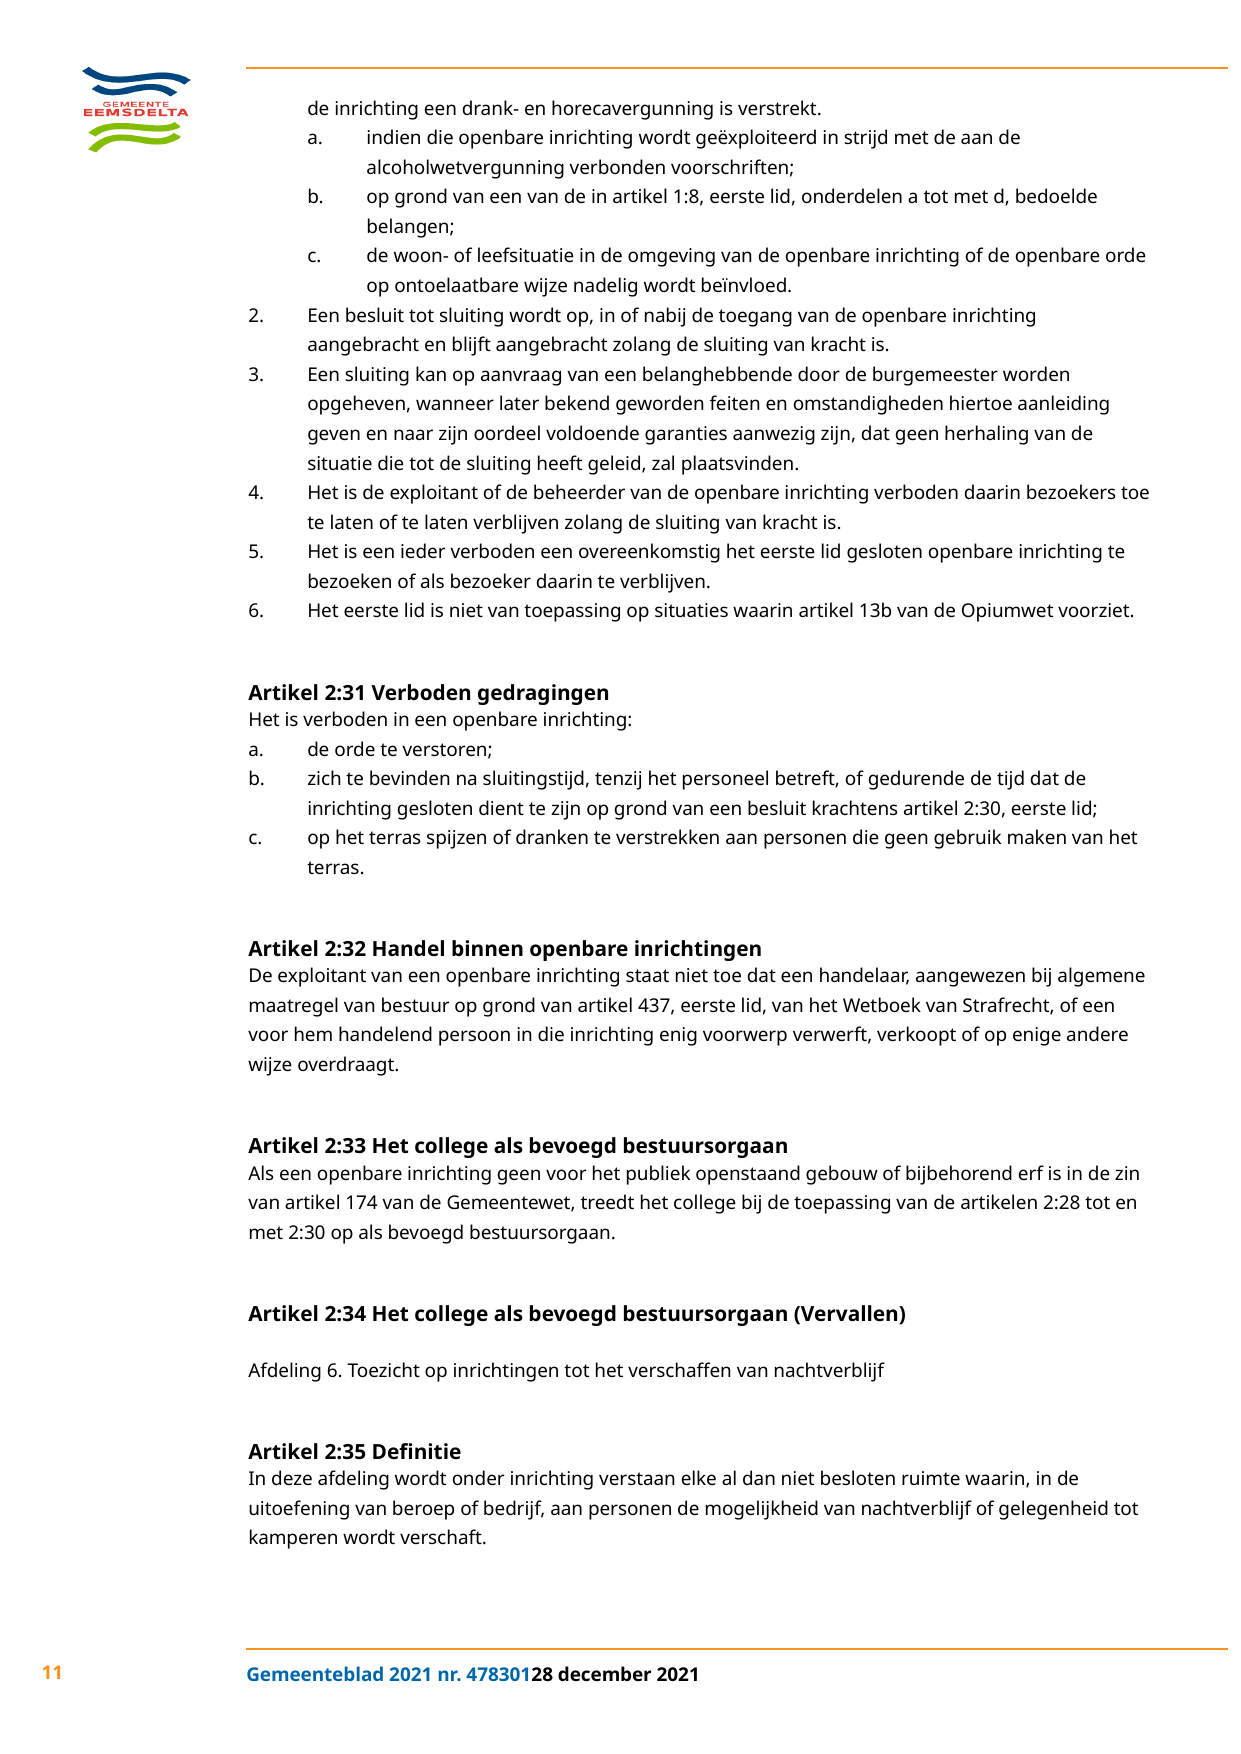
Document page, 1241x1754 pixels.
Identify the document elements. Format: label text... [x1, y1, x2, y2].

text In deze afdeling wordt onder inrichting verstaan elke al dan niet besloten ruimte waarin, in de uitoefening van beroep of bedrijf, aan personen de mogelijkheid van nachtverblijf of gelegenheid tot kamperen wordt verschaft. [248, 1465, 1152, 1550]
text Als een openbare inrichting geen voor het publiek openstaand gebouw of bijbehorend erf is in de zin van artikel 174 van de Gemeentewet, treedt het college bij de toepassing van de artikelen 2:28 tot en met 2:30 op als bevoegd bestuursorgaan. [248, 1160, 1152, 1244]
text Het is verboden in een openbare inrichting: [248, 706, 1152, 732]
list Een sluiting kan op aanvraag van een belanghebbende door de burgemeester worden opgeheven, wanneer later bekend geworden feiten en omstandigheden hiertoe aanleiding geven en naar zijn oordeel voldoende garanties aanwezig zijn, dat geen herhaling van de situatie die tot de sluiting heeft geleid, zal plaatsvinden. [248, 361, 1152, 476]
list Het eerste lid is niet van toepassing op situaties waarin artikel 13b van de Opiumwet voorziet. [248, 598, 1152, 623]
picture [41, 47, 231, 172]
list de orde te verstoren; [248, 736, 1152, 761]
text Afdeling 6. Toezicht op inrichtingen tot het verschaffen van nachtverblijf [248, 1357, 1152, 1383]
list indien die openbare inrichting wordt geëxploiteerd in strijd met de aan de alcoholwetvergunning verbonden voorschriften; [307, 124, 1152, 180]
list Het is de exploitant of de beheerder van de openbare inrichting verboden daarin bezoekers toe te laten of te laten verblijven zolang de sluiting van kracht is. [248, 479, 1152, 535]
list de inrichting een drank- en horecavergunning is verstrekt. [248, 95, 1152, 121]
list Het is een ieder verboden een overeenkomstig het eerste lid gesloten openbare inrichting te bezoeken of als bezoeker daarin te verblijven. [248, 538, 1152, 594]
text Artikel 2:34 Het college als bevoegd bestuursorgaan (Vervallen) [248, 1299, 1152, 1327]
list de woon- of leefsituatie in de omgeving van de openbare inrichting of de openbare orde op ontoelaatbare wijze nadelig wordt beïnvloed. [307, 243, 1152, 298]
text Artikel 2:33 Het college als bevoegd bestuursorgaan [248, 1131, 1152, 1160]
list zich te bevinden na sluitingstijd, tenzij het personeel betreft, of gedurende de tijd dat de inrichting gesloten dient te zijn op grond van een besluit krachtens artikel 2:30, eerste lid; [248, 765, 1152, 821]
text De exploitant van een openbare inrichting staat niet toe dat een handelaar, aangewezen bij algemene maatregel van bestuur op grond van artikel 437, eerste lid, van het Wetboek van Strafrecht, of een voor hem handelend persoon in die inrichting enig voorwerp verwerft, verkoopt of op enige andere wijze overdraagt. [248, 962, 1152, 1077]
list Een besluit tot sluiting wordt op, in of nabij de toegang van de openbare inrichting aangebracht en blijft aangebracht zolang de sluiting van kracht is. [248, 302, 1152, 357]
text Artikel 2:35 Definitie [248, 1437, 1152, 1465]
text Artikel 2:31 Verboden gedragingen [248, 678, 1152, 706]
list op grond van een van de in artikel 1:8, eerste lid, onderdelen a tot met d, bedoelde belangen; [307, 183, 1152, 239]
text Artikel 2:32 Handel binnen openbare inrichtingen [248, 934, 1152, 962]
list op het terras spijzen of dranken te verstrekken aan personen die geen gebruik maken van het terras. [248, 824, 1152, 880]
